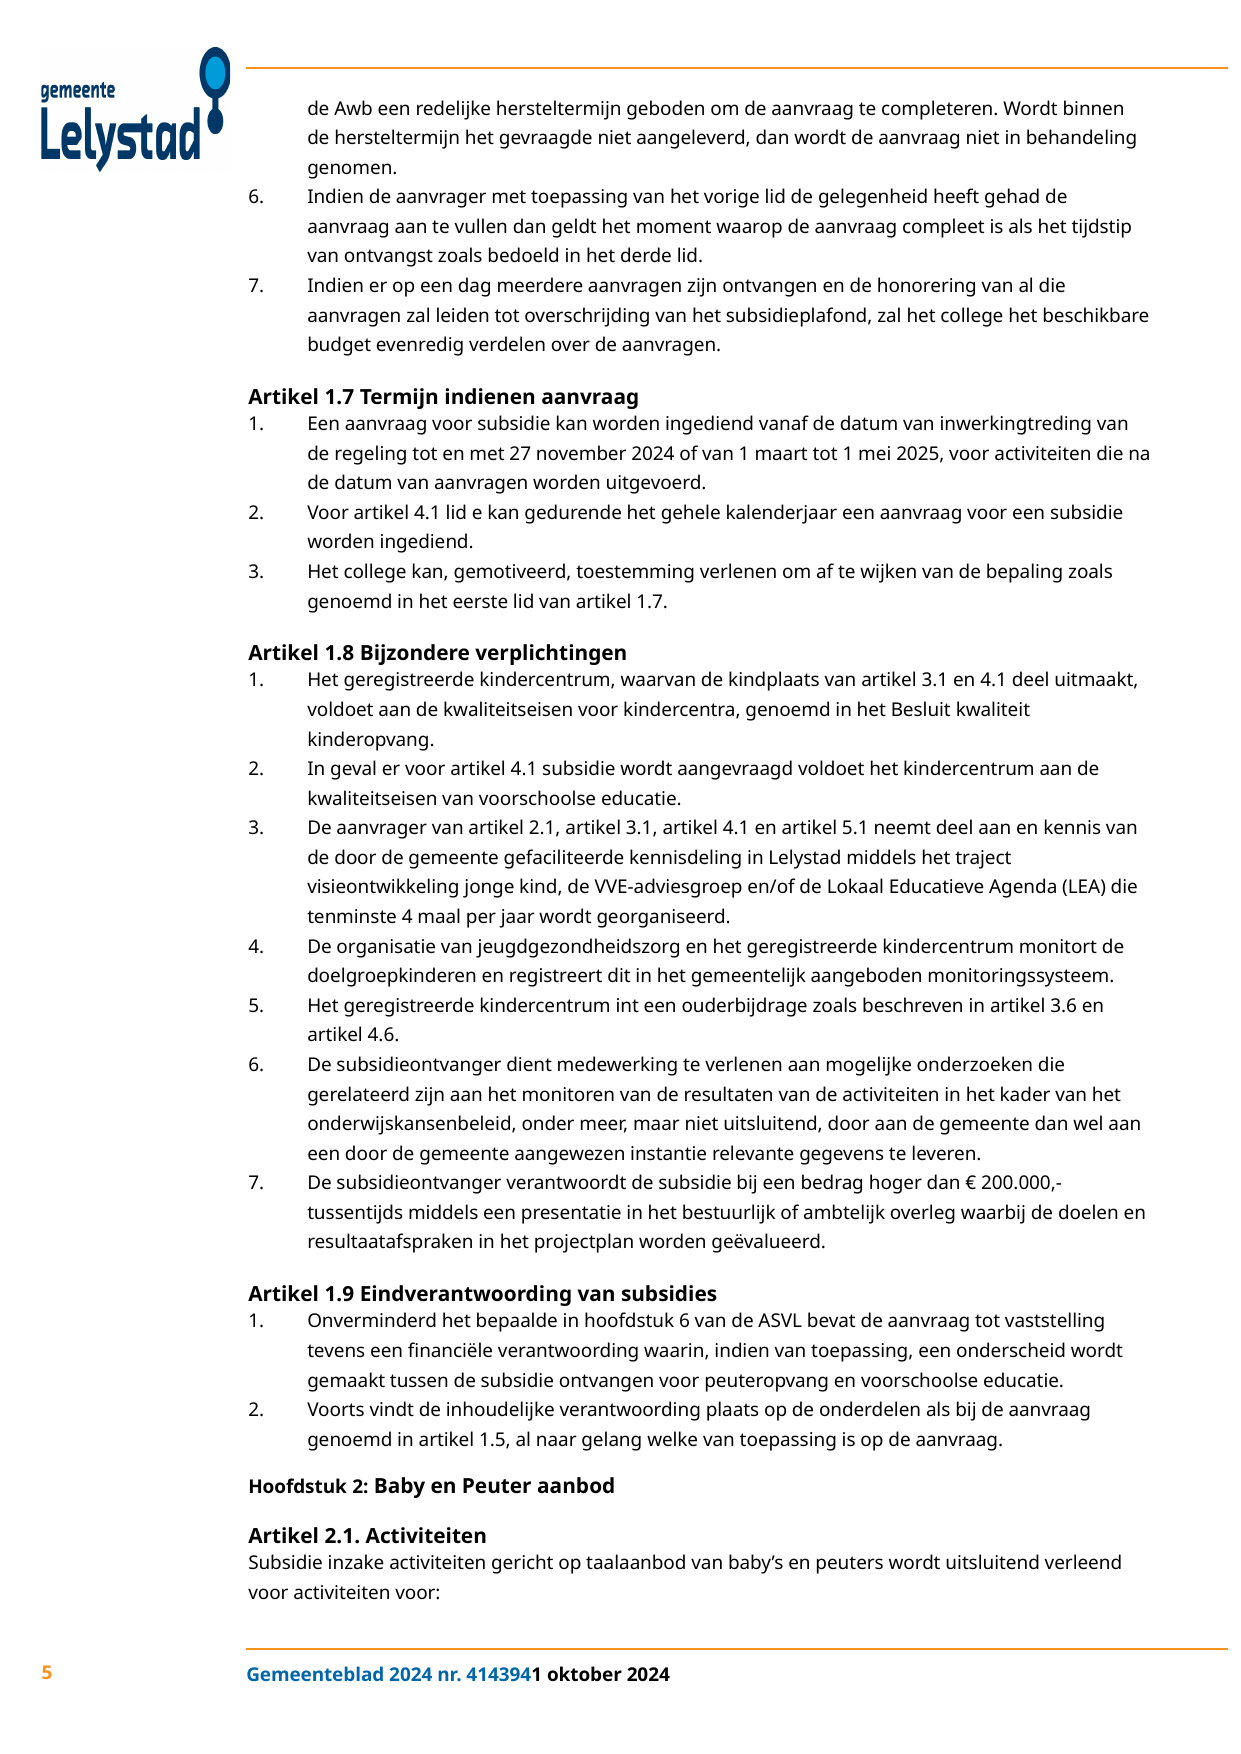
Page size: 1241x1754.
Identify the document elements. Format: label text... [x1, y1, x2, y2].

picture [41, 47, 231, 172]
list Onverminderd het bepaalde in hoofdstuk 6 van de ASVL bevat de aanvraag tot vaststelling tevens een financiële verantwoording waarin, indien van toepassing, een onderscheid wordt gemaakt tussen de subsidie ontvangen voor peuteropvang en voorschoolse educatie. [248, 1308, 1152, 1392]
list Het geregistreerde kindercentrum, waarvan de kindplaats van artikel 3.1 en 4.1 deel uitmaakt, voldoet aan de kwaliteitseisen voor kindercentra, genoemd in het Besluit kwaliteit kinderopvang. [248, 667, 1152, 752]
list Voorts vindt de inhoudelijke verantwoording plaats op de onderdelen als bij de aanvraag genoemd in artikel 1.5, al naar gelang welke van toepassing is op de aanvraag. [248, 1396, 1152, 1452]
text Artikel 2.1. Activiteiten [248, 1521, 1152, 1549]
list Het college kan, gemotiveerd, toestemming verlenen om af te wijken van de bepaling zoals genoemd in het eerste lid van artikel 1.7. [248, 558, 1152, 613]
text Subsidie inzake activiteiten gericht op taalaanbod van baby’s en peuters wordt uitsluitend verleend voor activiteiten voor: [248, 1549, 1152, 1604]
list De organisatie van jeugdgezondheidszorg en het geregistreerde kindercentrum monitort de doelgroepkinderen en registreert dit in het gemeentelijk aangeboden monitoringssysteem. [248, 933, 1152, 988]
text Hoofdstuk 2: Baby en Peuter aanbod [248, 1472, 1152, 1500]
list De subsidieontvanger verantwoordt de subsidie bij een bedrag hoger dan € 200.000,-tussentijds middels een presentatie in het bestuurlijk of ambtelijk overleg waarbij de doelen en resultaatafspraken in het projectplan worden geëvalueerd. [248, 1169, 1152, 1254]
list de Awb een redelijke hersteltermijn geboden om de aanvraag te completeren. Wordt binnen de hersteltermijn het gevraagde niet aangeleverd, dan wordt de aanvraag niet in behandeling genomen. [248, 95, 1152, 180]
list Een aanvraag voor subsidie kan worden ingediend vanaf de datum van inwerkingtreding van de regeling tot en met 27 november 2024 of van 1 maart tot 1 mei 2025, voor activiteiten die na de datum van aanvragen worden uitgevoerd. [248, 410, 1152, 495]
list De subsidieontvanger dient medewerking te verlenen aan mogelijke onderzoeken die gerelateerd zijn aan het monitoren van de resultaten van de activiteiten in het kader van het onderwijskansenbeleid, onder meer, maar niet uitsluitend, door aan de gemeente dan wel aan een door de gemeente aangewezen instantie relevante gegevens te leveren. [248, 1051, 1152, 1166]
list Voor artikel 4.1 lid e kan gedurende het gehele kalenderjaar een aanvraag voor een subsidie worden ingediend. [248, 499, 1152, 554]
text Artikel 1.8 Bijzondere verplichtingen [248, 638, 1152, 667]
text Artikel 1.7 Termijn indienen aanvraag [248, 382, 1152, 410]
list Indien er op een dag meerdere aanvragen zijn ontvangen en de honorering van al die aanvragen zal leiden tot overschrijding van het subsidieplafond, zal het college het beschikbare budget evenredig verdelen over de aanvragen. [248, 272, 1152, 357]
list In geval er voor artikel 4.1 subsidie wordt aangevraagd voldoet het kindercentrum aan de kwaliteitseisen van voorschoolse educatie. [248, 755, 1152, 811]
text Artikel 1.9 Eindverantwoording van subsidies [248, 1279, 1152, 1308]
list Indien de aanvrager met toepassing van het vorige lid de gelegenheid heeft gehad de aanvraag aan te vullen dan geldt het moment waarop de aanvraag compleet is als het tijdstip van ontvangst zoals bedoeld in het derde lid. [248, 183, 1152, 268]
list Het geregistreerde kindercentrum int een ouderbijdrage zoals beschreven in artikel 3.6 en artikel 4.6. [248, 992, 1152, 1047]
list De aanvrager van artikel 2.1, artikel 3.1, artikel 4.1 en artikel 5.1 neemt deel aan en kennis van de door de gemeente gefaciliteerde kennisdeling in Lelystad middels het traject visieontwikkeling jonge kind, de VVE-adviesgroep en/of de Lokaal Educatieve Agenda (LEA) die tenminste 4 maal per jaar wordt georganiseerd. [248, 814, 1152, 929]
